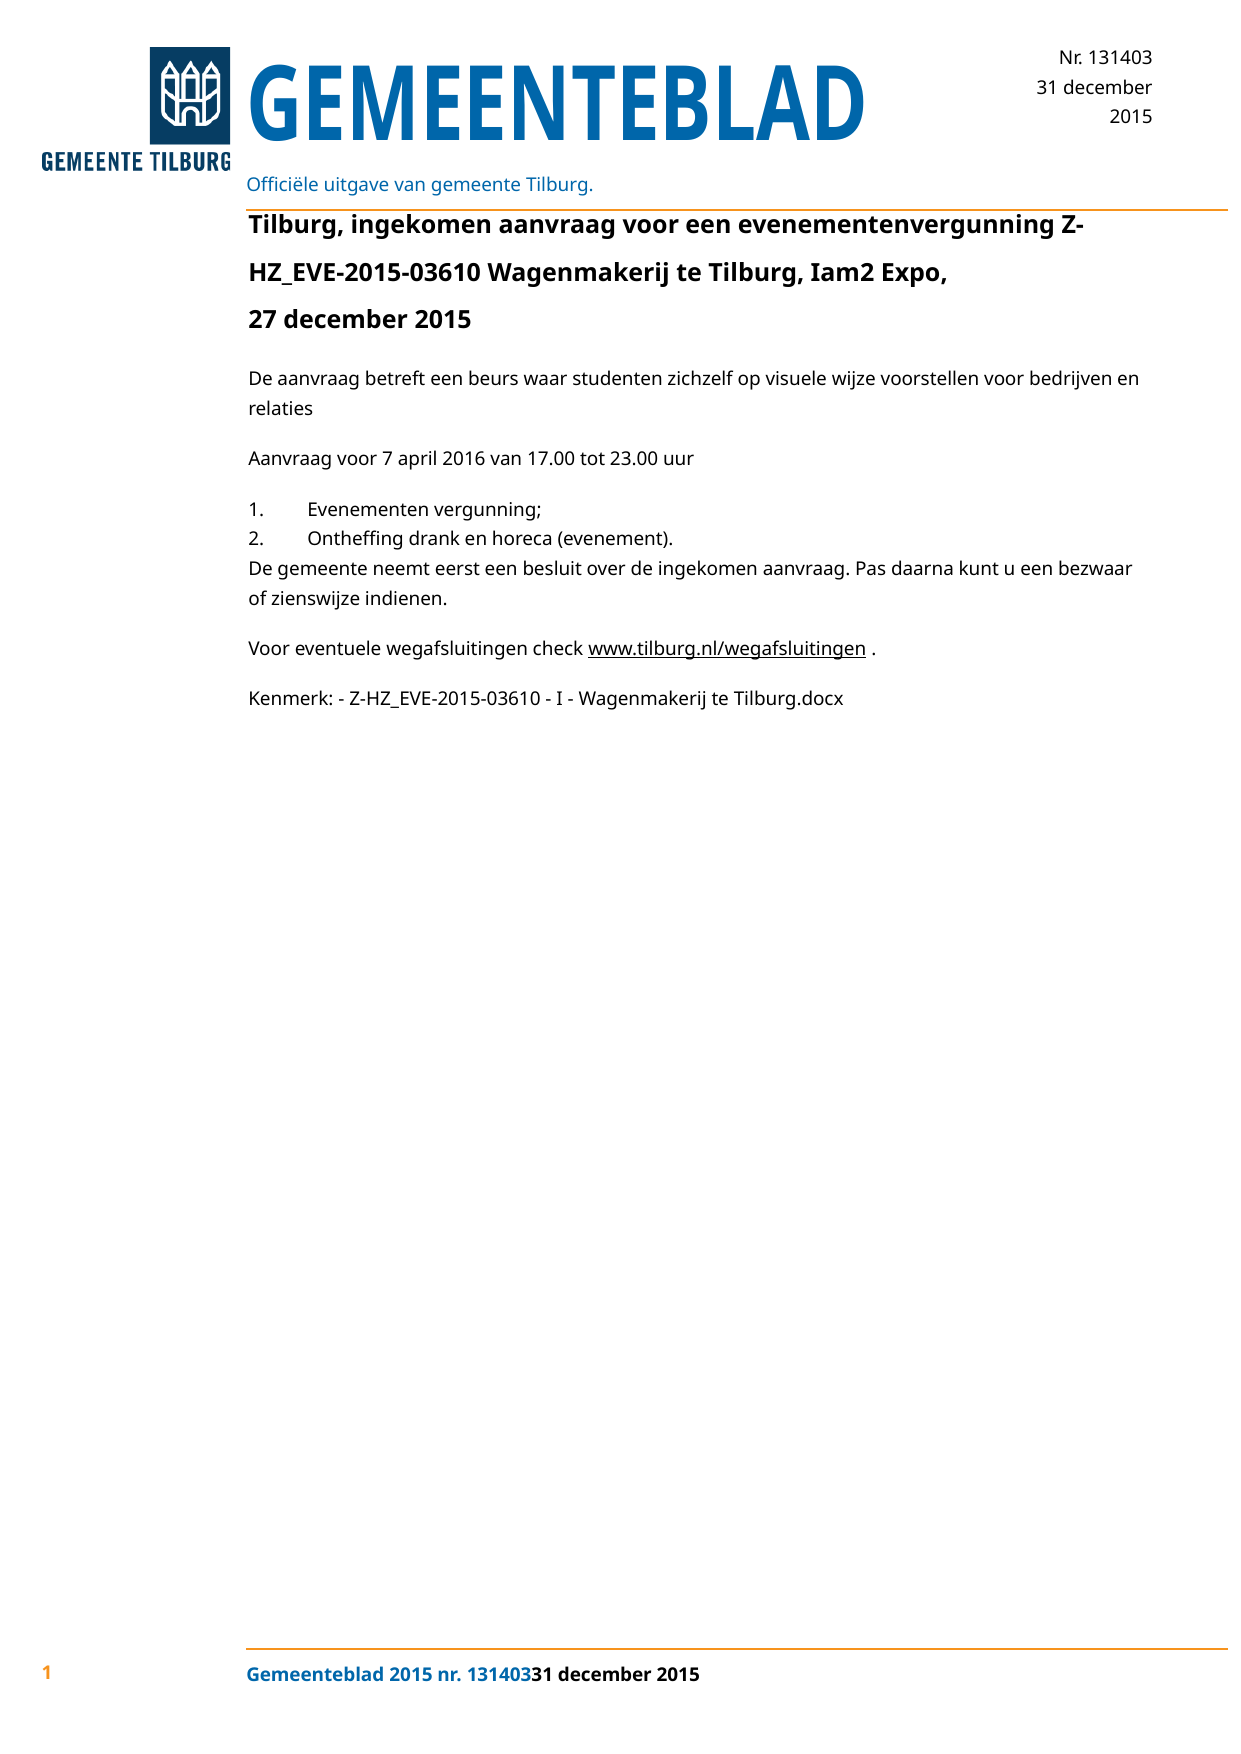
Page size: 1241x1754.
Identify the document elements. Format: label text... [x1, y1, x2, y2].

text De gemeente neemt eerst een besluit over de ingekomen aanvraag. Pas daarna kunt u een bezwaar of zienswijze indienen. [248, 555, 1152, 610]
text Aanvraag voor 7 april 2016 van 17.00 tot 23.00 uur [248, 446, 1152, 471]
list Evenementen vergunning; [248, 496, 1152, 522]
text De aanvraag betreft een beurs waar studenten zichzelf op visuele wijze voorstellen voor bedrijven en relaties [248, 366, 1152, 421]
text Kenmerk: - Z-HZ_EVE-2015-03610 - I - Wagenmakerij te Tilburg.docx [248, 686, 1152, 711]
text Tilburg, ingekomen aanvraag voor een evenementenvergunning Z-HZ_EVE-2015-03610 Wagenmakerij te Tilburg, Iam2 Expo, 27 december 2015 [248, 211, 1152, 336]
list Ontheffing drank en horeca (evenement). [248, 526, 1152, 551]
text Voor eventuele wegafsluitingen check www.tilburg.nl/wegafsluitingen . [248, 635, 1152, 661]
picture [41, 47, 231, 172]
